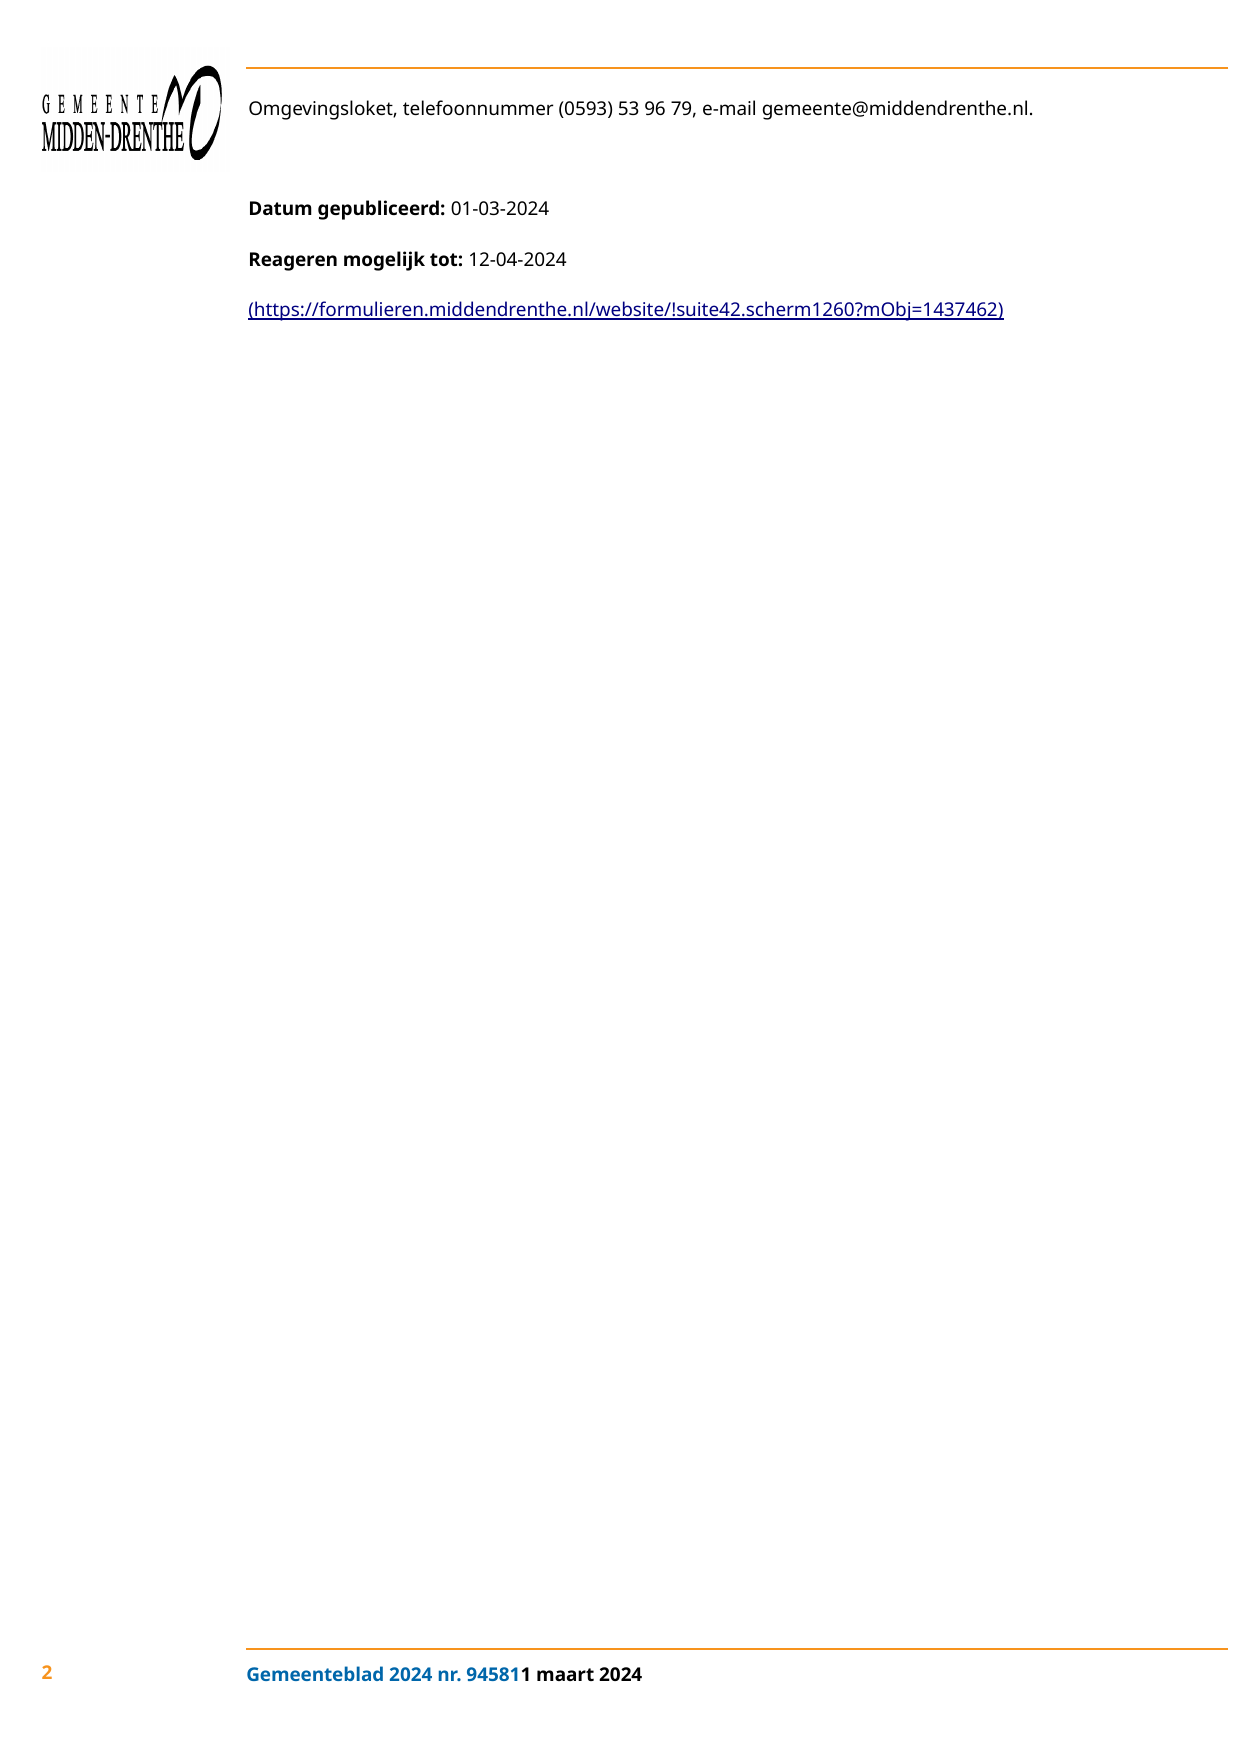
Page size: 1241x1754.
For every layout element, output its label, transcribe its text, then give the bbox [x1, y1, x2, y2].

text Reageren mogelijk tot: 12-04-2024 [248, 246, 1152, 272]
text Datum gepubliceerd: 01-03-2024 [248, 196, 1152, 221]
text Omgevingsloket, telefoonnummer (0593) 53 96 79, e-mail gemeente@middendrenthe.nl. [248, 95, 1152, 121]
text (https://formulieren.middendrenthe.nl/website/!suite42.scherm1260?mObj=1437462) [248, 296, 1152, 322]
picture [41, 47, 231, 172]
